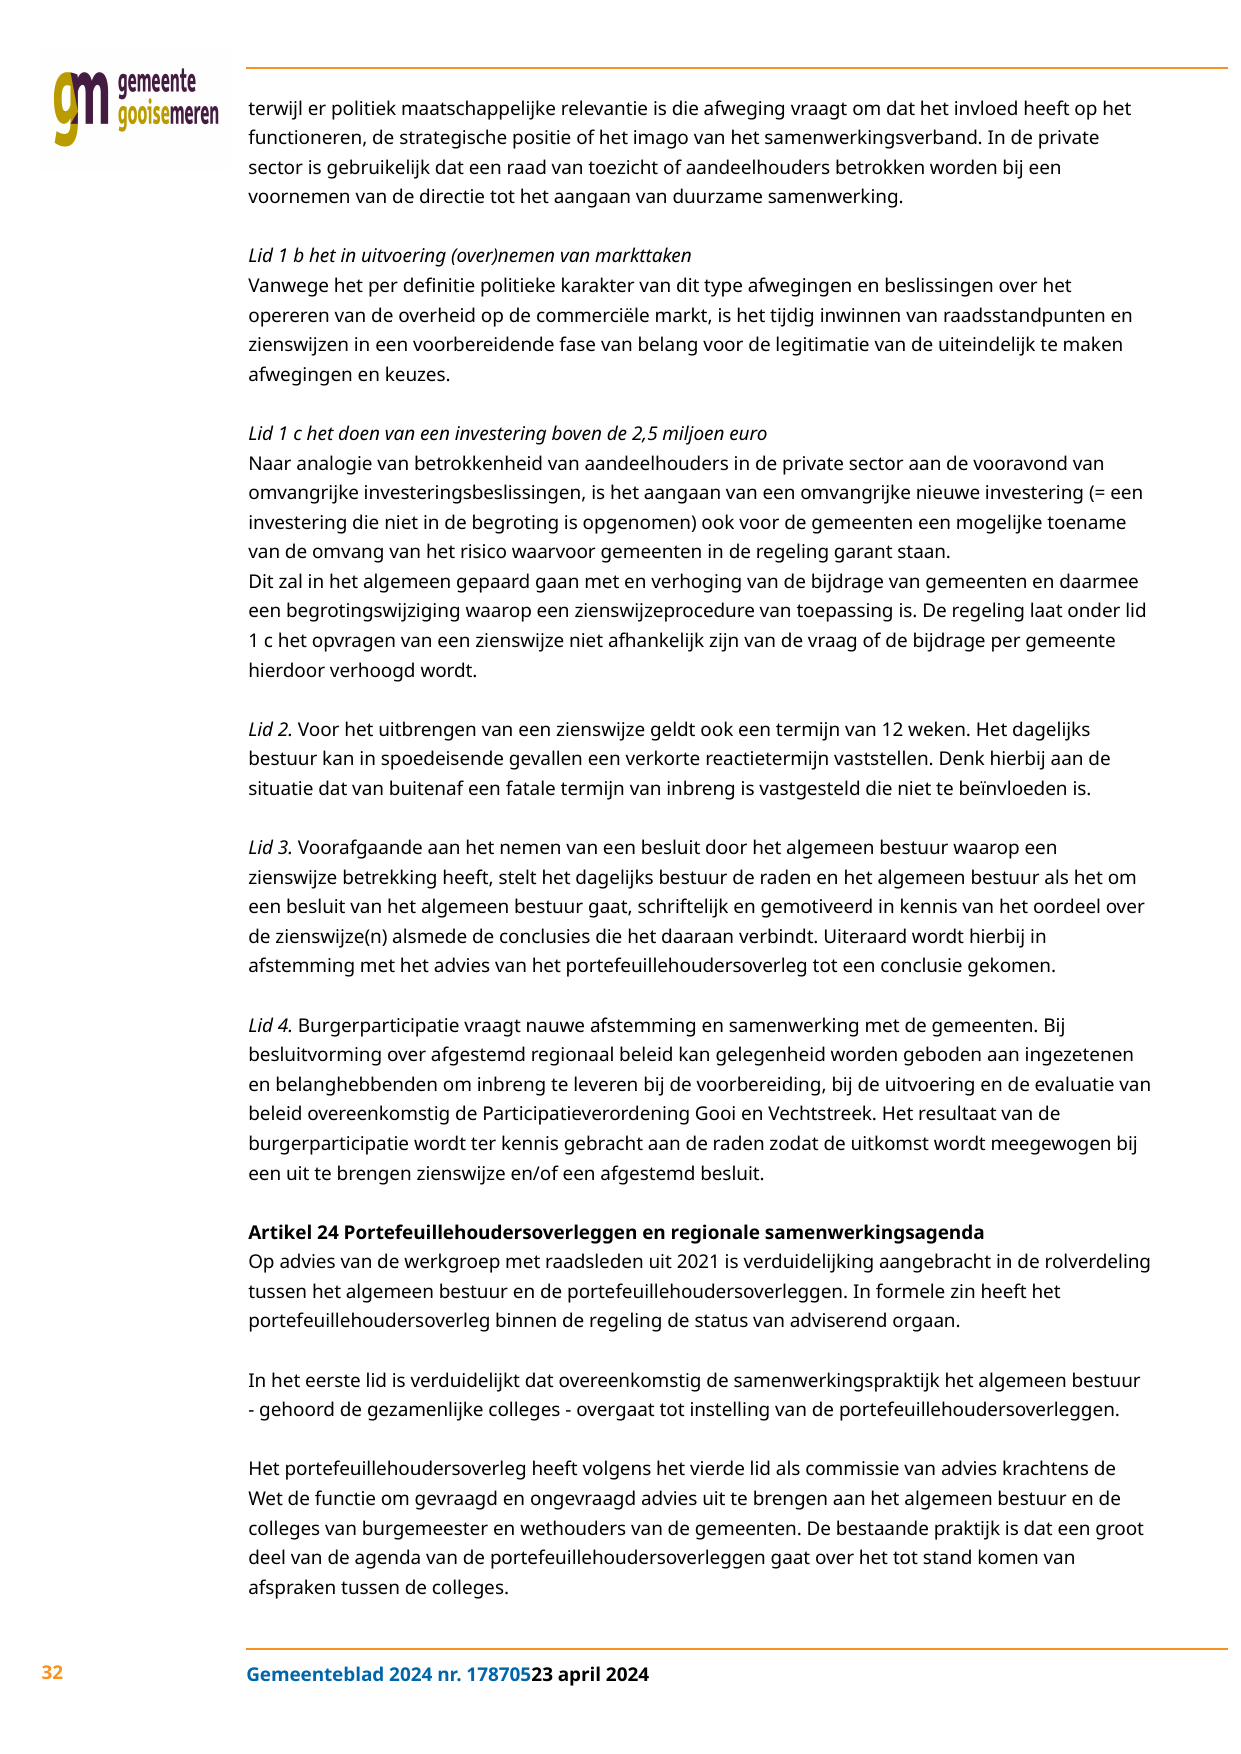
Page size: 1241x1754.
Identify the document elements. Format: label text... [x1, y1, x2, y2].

text Vanwege het per definitie politieke karakter van dit type afwegingen en beslissingen over het opereren van de overheid op de commerciële markt, is het tijdig inwinnen van raadsstandpunten en zienswijzen in een voorbereidende fase van belang voor de legitimatie van de uiteindelijk te maken afwegingen en keuzes. [248, 272, 1152, 387]
text Lid 3. Voorafgaande aan het nemen van een besluit door het algemeen bestuur waarop een zienswijze betrekking heeft, stelt het dagelijks bestuur de raden en het algemeen bestuur als het om een besluit van het algemeen bestuur gaat, schriftelijk en gemotiveerd in kennis van het oordeel over de zienswijze(n) alsmede de conclusies die het daaraan verbindt. Uiteraard wordt hierbij in afstemming met het advies van het portefeuillehoudersoverleg tot een conclusie gekomen. [248, 834, 1152, 978]
text Het portefeuillehoudersoverleg heeft volgens het vierde lid als commissie van advies krachtens de Wet de functie om gevraagd en ongevraagd advies uit te brengen aan het algemeen bestuur en de colleges van burgemeester en wethouders van de gemeenten. De bestaande praktijk is dat een groot deel van de agenda van de portefeuillehoudersoverleggen gaat over het tot stand komen van afspraken tussen de colleges. [248, 1456, 1152, 1600]
text Lid 1 b het in uitvoering (over)nemen van markttaken [248, 243, 1152, 268]
text In het eerste lid is verduidelijkt dat overeenkomstig de samenwerkingspraktijk het algemeen bestuur - gehoord de gezamenlijke colleges - overgaat tot instelling van de portefeuillehoudersoverleggen. [248, 1367, 1152, 1422]
text Lid 4. Burgerparticipatie vraagt nauwe afstemming en samenwerking met de gemeenten. Bij besluitvorming over afgestemd regionaal beleid kan gelegenheid worden geboden aan ingezetenen en belanghebbenden om inbreng te leveren bij de voorbereiding, bij de uitvoering en de evaluatie van beleid overeenkomstig de Participatieverordening Gooi en Vechtstreek. Het resultaat van de burgerparticipatie wordt ter kennis gebracht aan de raden zodat de uitkomst wordt meegewogen bij een uit te brengen zienswijze en/of een afgestemd besluit. [248, 1012, 1152, 1186]
text Artikel 24 Portefeuillehoudersoverleggen en regionale samenwerkingsagenda [248, 1219, 1152, 1245]
picture [41, 47, 231, 172]
text Lid 1 c het doen van een investering boven de 2,5 miljoen euro [248, 420, 1152, 446]
text Naar analogie van betrokkenheid van aandeelhouders in de private sector aan de vooravond van omvangrijke investeringsbeslissingen, is het aangaan van een omvangrijke nieuwe investering (= een investering die niet in de begroting is opgenomen) ook voor de gemeenten een mogelijke toename van de omvang van het risico waarvoor gemeenten in de regeling garant staan. [248, 450, 1152, 564]
text Op advies van de werkgroep met raadsleden uit 2021 is verduidelijking aangebracht in de rolverdeling tussen het algemeen bestuur en de portefeuillehoudersoverleggen. In formele zin heeft het portefeuillehoudersoverleg binnen de regeling de status van adviserend orgaan. [248, 1248, 1152, 1333]
text terwijl er politiek maatschappelijke relevantie is die afweging vraagt om dat het invloed heeft op het functioneren, de strategische positie of het imago van het samenwerkingsverband. In de private sector is gebruikelijk dat een raad van toezicht of aandeelhouders betrokken worden bij een voornemen van de directie tot het aangaan van duurzame samenwerking. [248, 95, 1152, 209]
text Dit zal in het algemeen gepaard gaan met en verhoging van de bijdrage van gemeenten en daarmee een begrotingswijziging waarop een zienswijzeprocedure van toepassing is. De regeling laat onder lid 1 c het opvragen van een zienswijze niet afhankelijk zijn van de vraag of de bijdrage per gemeente hierdoor verhoogd wordt. [248, 568, 1152, 683]
text Lid 2. Voor het uitbrengen van een zienswijze geldt ook een termijn van 12 weken. Het dagelijks bestuur kan in spoedeisende gevallen een verkorte reactietermijn vaststellen. Denk hierbij aan de situatie dat van buitenaf een fatale termijn van inbreng is vastgesteld die niet te beïnvloeden is. [248, 716, 1152, 801]
